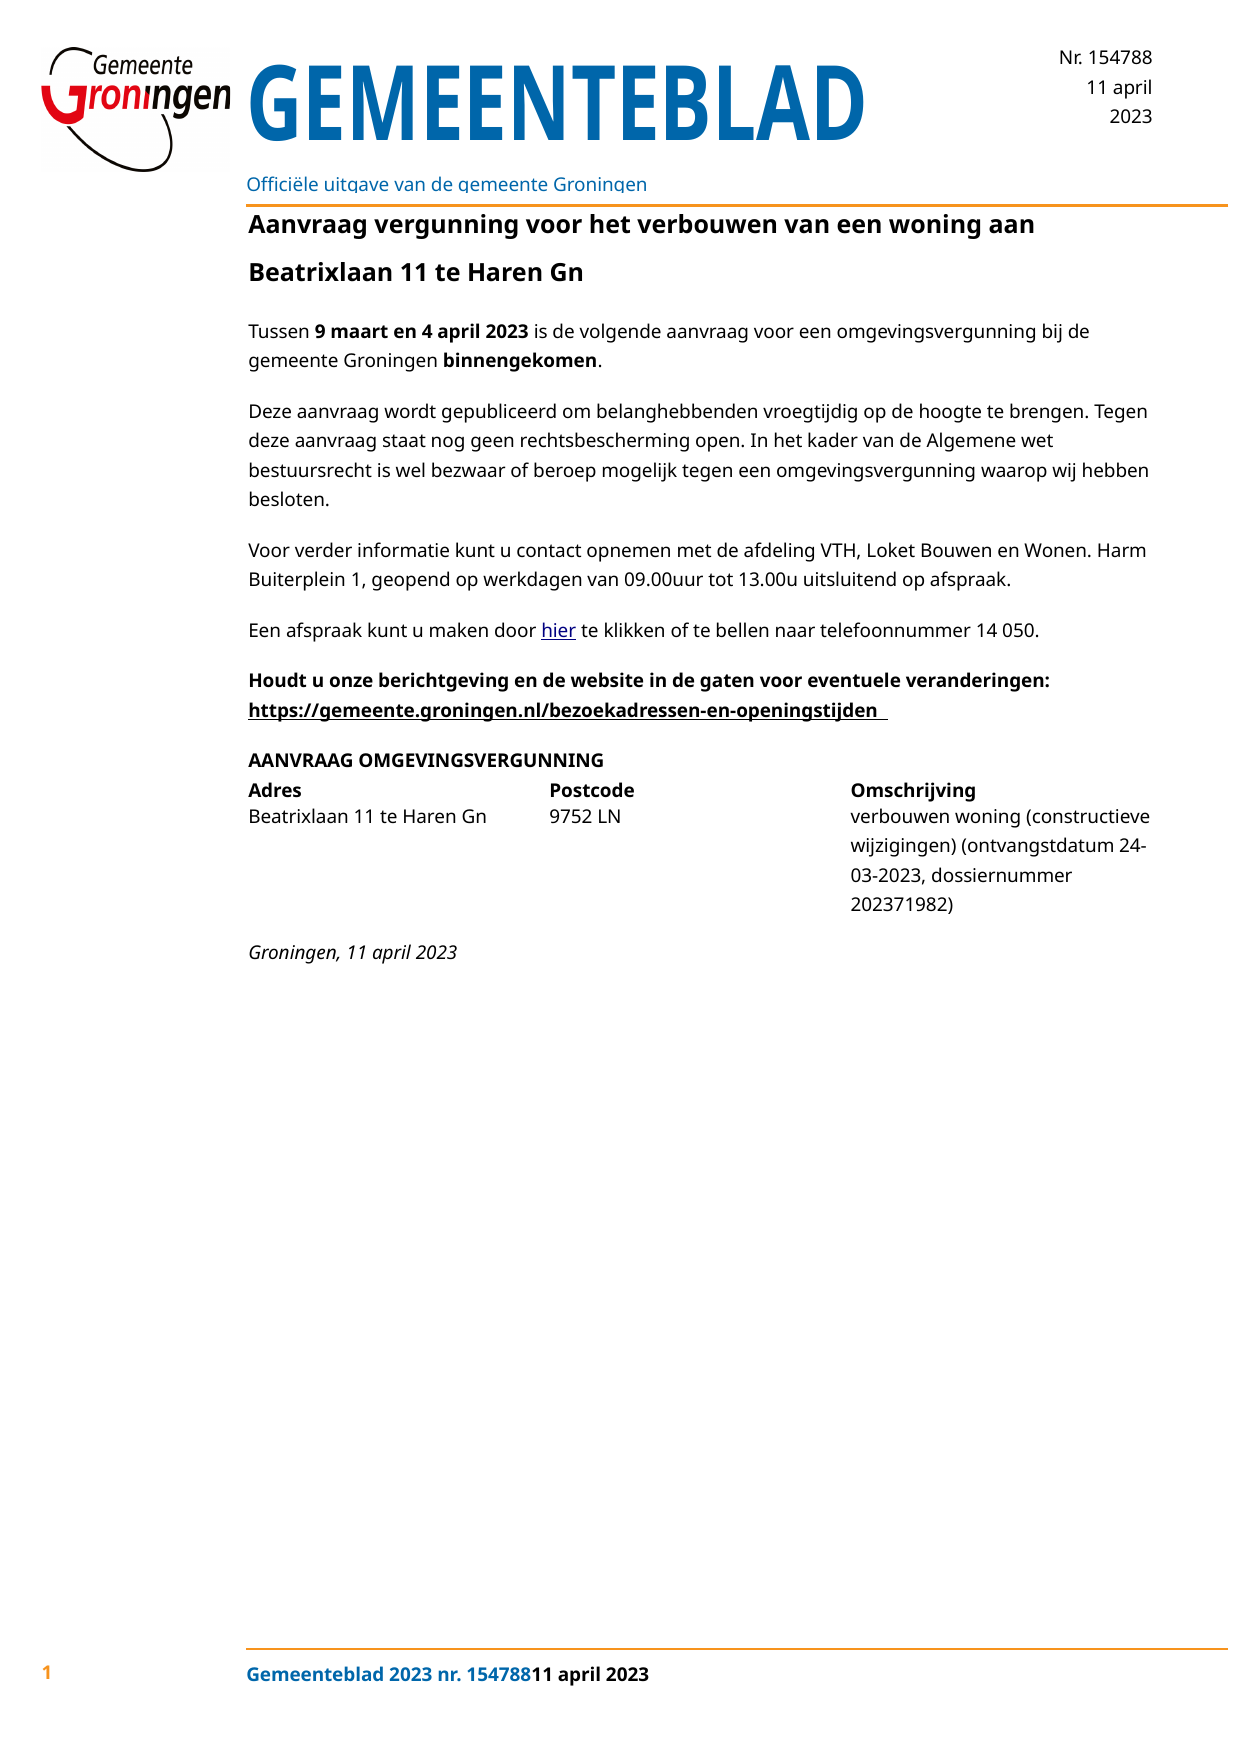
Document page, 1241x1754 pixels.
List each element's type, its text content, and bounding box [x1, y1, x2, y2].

text Tussen 9 maart en 4 april 2023 is de volgende aanvraag voor een omgevingsvergunning bij de gemeente Groningen binnengekomen. [248, 318, 1152, 373]
text AANVRAAG OMGEVINGSVERGUNNING [248, 747, 1152, 773]
text Een afspraak kunt u maken door hier te klikken of te bellen naar telefoonnummer 14 050. [248, 617, 1152, 643]
table_cell 9752 LN [549, 803, 850, 917]
table_cell verbouwen woning (constructieve wijzigingen) (ontvangstdatum 24-03-2023, dossiernummer 202371982) [850, 803, 1152, 917]
text Houdt u onze berichtgeving en de website in de gaten voor eventuele veranderingen: https://gemeente.groningen.nl/bezoekadressen-en-openingstijden [248, 667, 1152, 723]
picture [41, 47, 231, 172]
table_cell Beatrixlaan 11 te Haren Gn [248, 803, 549, 917]
table_header Adres [248, 777, 549, 803]
text Aanvraag vergunning voor het verbouwen van een woning aan Beatrixlaan 11 te Haren Gn [248, 207, 1152, 288]
text Deze aanvraag wordt gepubliceerd om belanghebbenden vroegtijdig op de hoogte te brengen. Tegen deze aanvraag staat nog geen rechtsbescherming open. In het kader van de Algemene wet bestuursrecht is wel bezwaar of beroep mogelijk tegen een omgevingsvergunning waarop wij hebben besloten. [248, 398, 1152, 512]
table_header Omschrijving [850, 777, 1152, 803]
text Groningen, 11 april 2023 [248, 939, 1152, 964]
text Voor verder informatie kunt u contact opnemen met de afdeling VTH, Loket Bouwen en Wonen. Harm Buiterplein 1, geopend op werkdagen van 09.00uur tot 13.00u uitsluitend op afspraak. [248, 537, 1152, 592]
table_header Postcode [549, 777, 850, 803]
